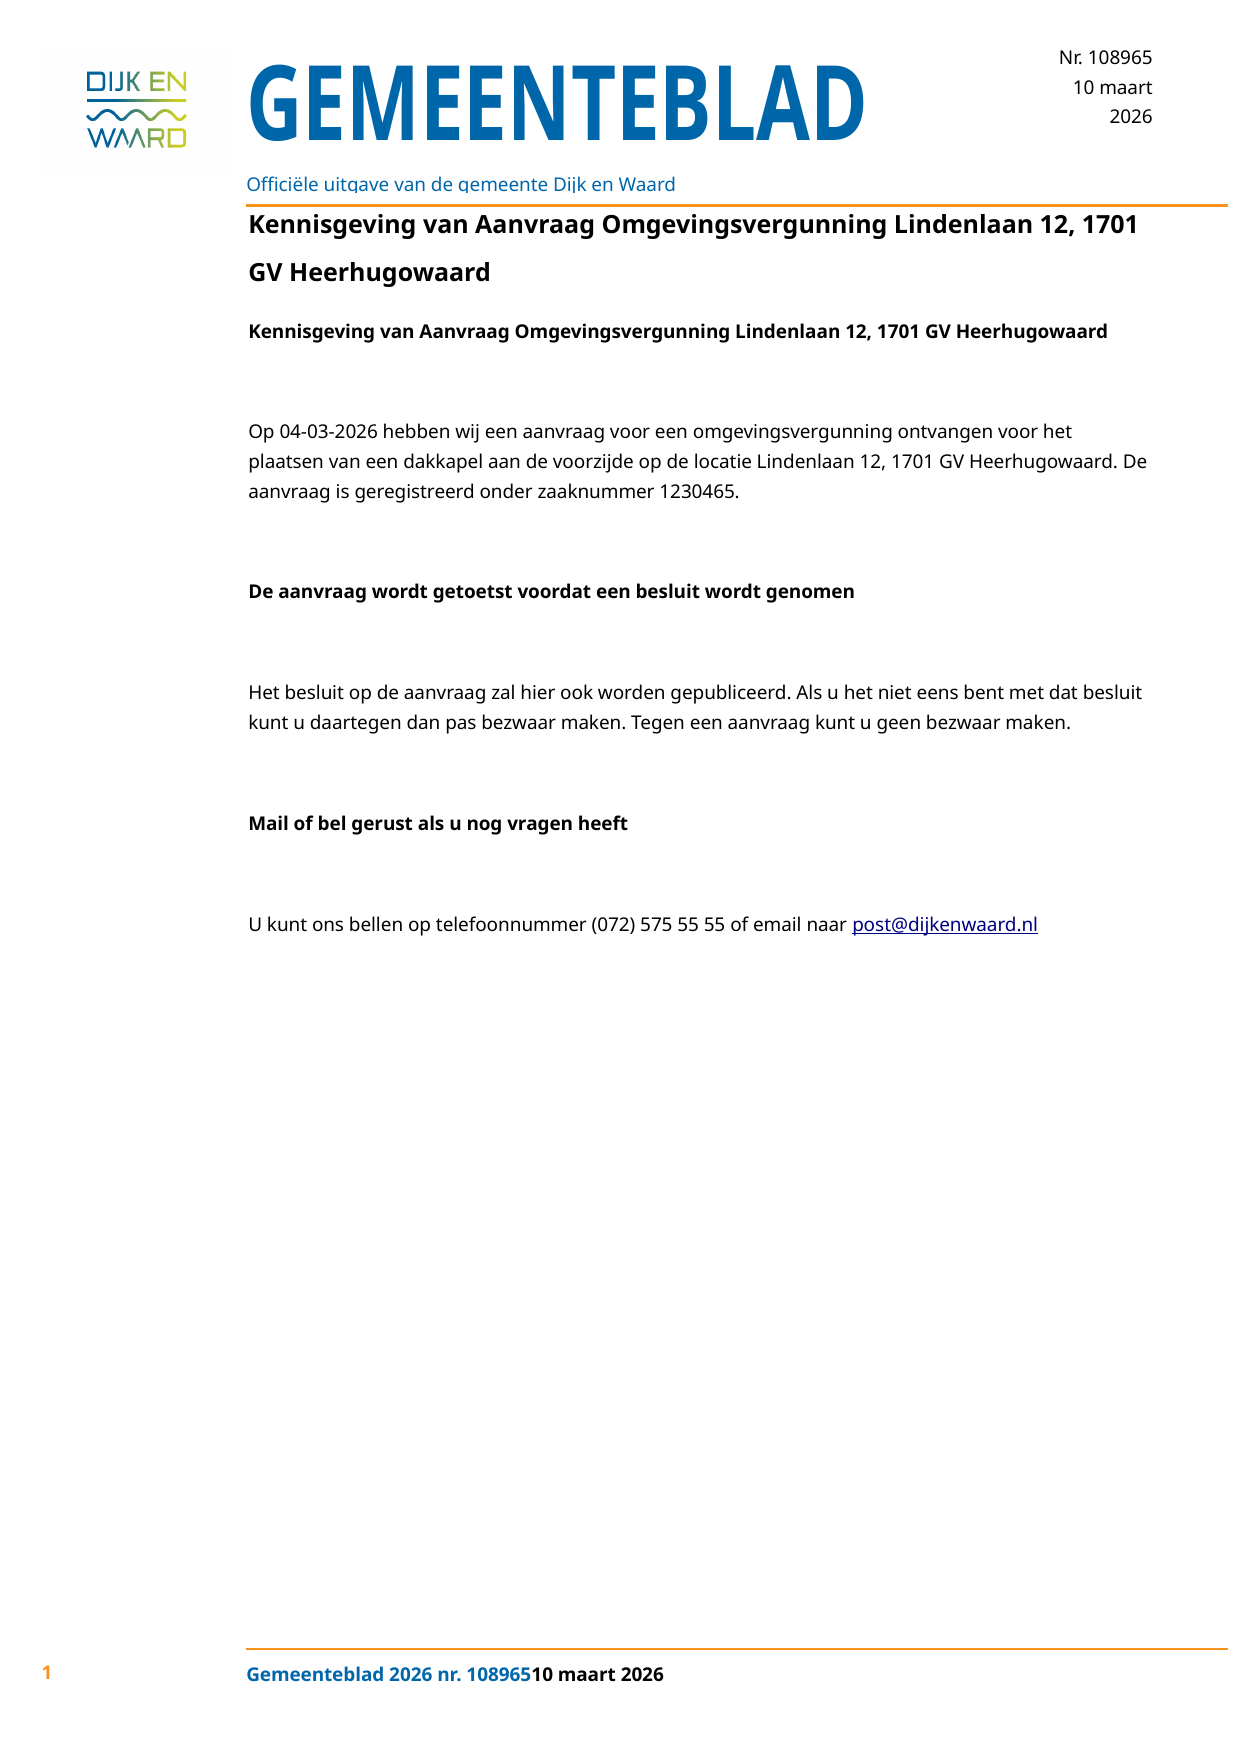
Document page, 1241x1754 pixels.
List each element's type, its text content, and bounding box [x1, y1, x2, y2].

picture [41, 47, 231, 172]
text Kennisgeving van Aanvraag Omgevingsvergunning Lindenlaan 12, 1701 GV Heerhugowaard [248, 207, 1152, 288]
text U kunt ons bellen op telefoonnummer (072) 575 55 55 of email naar post@dijkenwaard.nl [248, 911, 1152, 937]
text Het besluit op de aanvraag zal hier ook worden gepubliceerd. Als u het niet eens bent met dat besluit kunt u daartegen dan pas bezwaar maken. Tegen een aanvraag kunt u geen bezwaar maken. [248, 679, 1152, 735]
text Op 04-03-2026 hebben wij een aanvraag voor een omgevingsvergunning ontvangen voor het plaatsen van een dakkapel aan de voorzijde op de locatie Lindenlaan 12, 1701 GV Heerhugowaard. De aanvraag is geregistreerd onder zaaknummer 1230465. [248, 419, 1152, 504]
text Mail of bel gerust als u nog vragen heeft [248, 810, 1152, 836]
text Kennisgeving van Aanvraag Omgevingsvergunning Lindenlaan 12, 1701 GV Heerhugowaard [248, 318, 1152, 344]
text De aanvraag wordt getoetst voordat een besluit wordt genomen [248, 579, 1152, 604]
